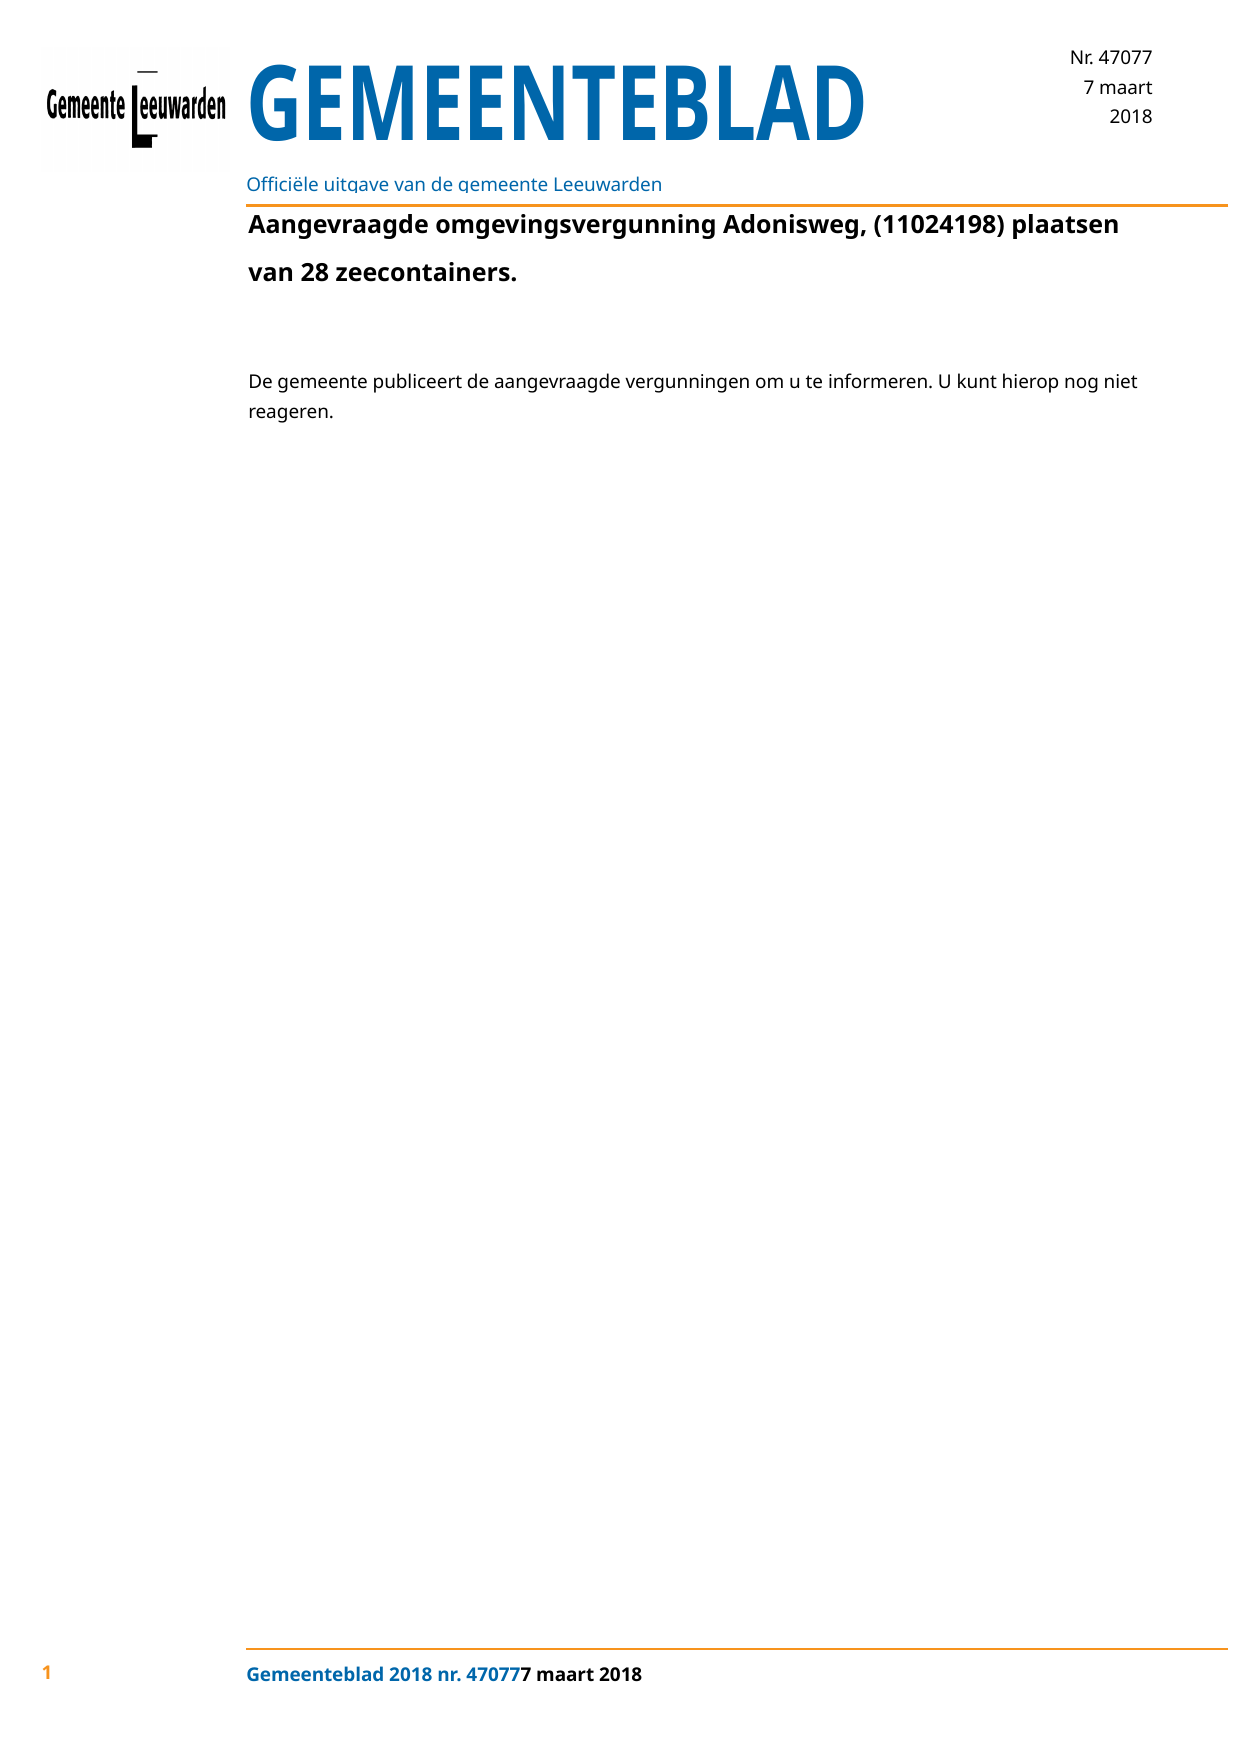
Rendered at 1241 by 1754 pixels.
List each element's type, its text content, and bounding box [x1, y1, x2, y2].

text Aangevraagde omgevingsvergunning Adonisweg, (11024198) plaatsen van 28 zeecontainers. [248, 207, 1152, 288]
picture [41, 47, 231, 172]
text De gemeente publiceert de aangevraagde vergunningen om u te informeren. U kunt hierop nog niet reageren. [248, 368, 1152, 424]
